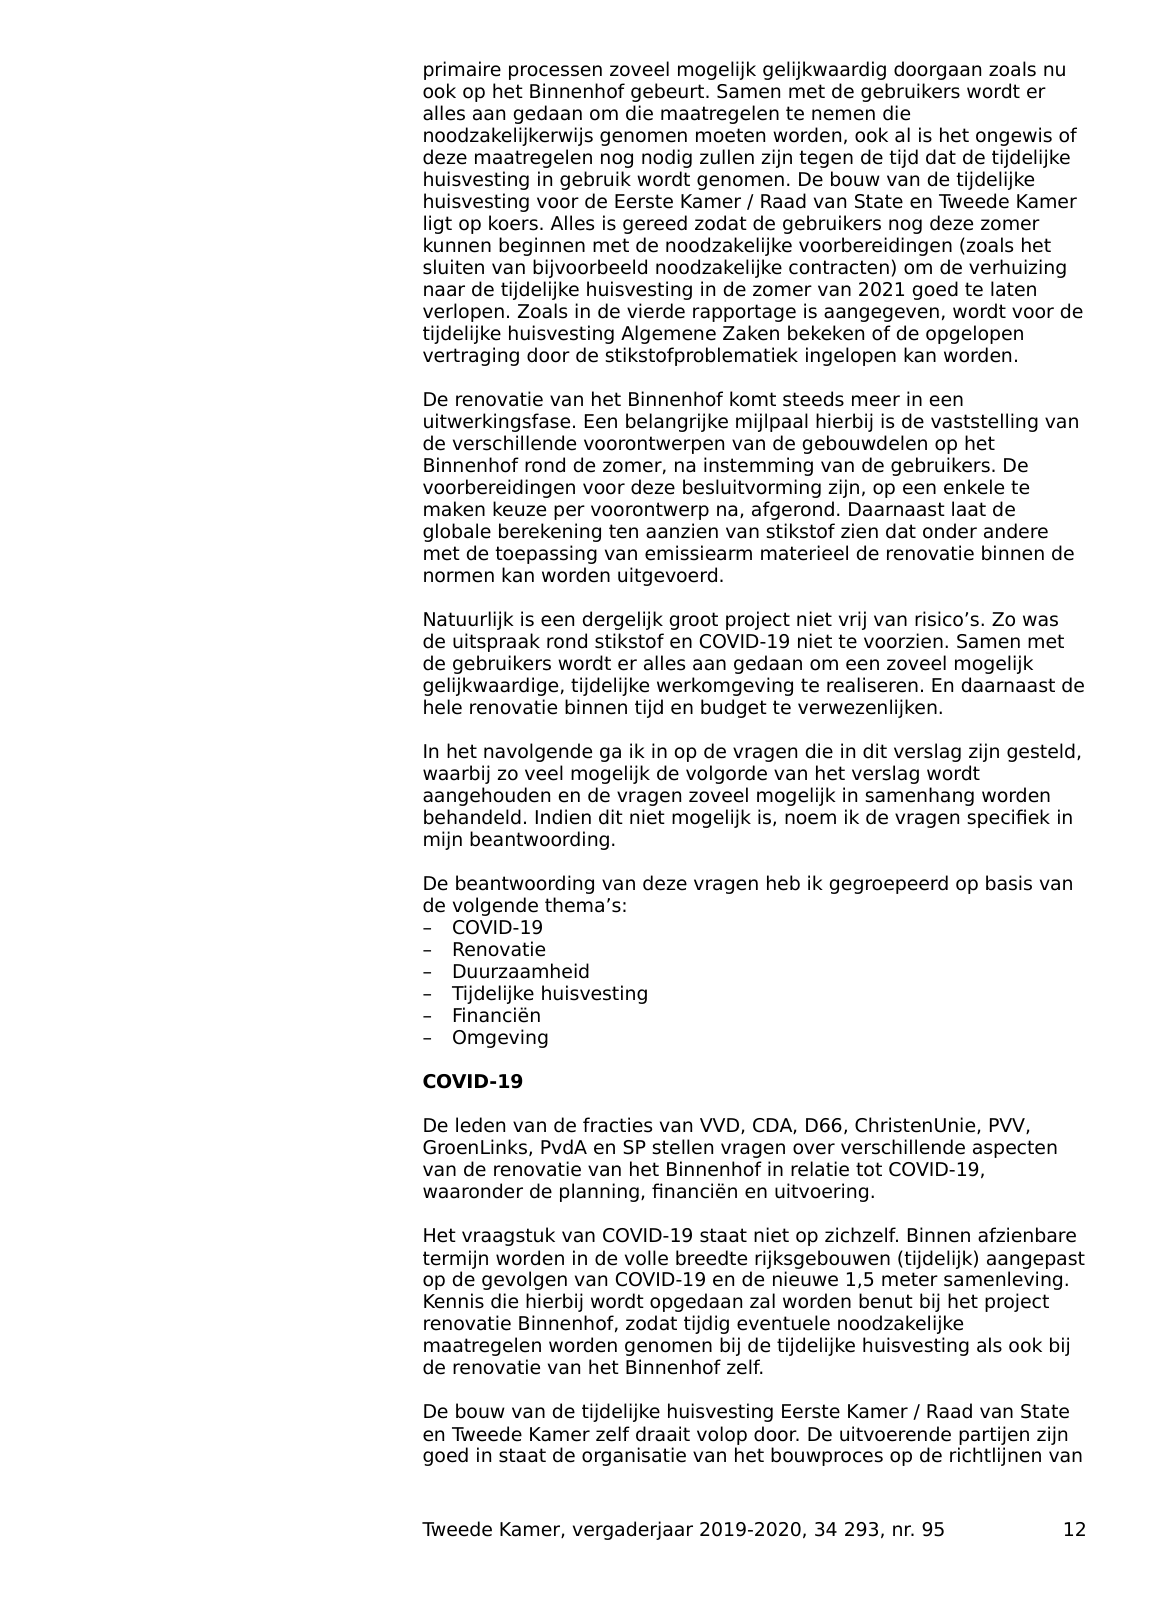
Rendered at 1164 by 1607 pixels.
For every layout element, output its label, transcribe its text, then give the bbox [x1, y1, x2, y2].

text – Duurzaamheid [422, 961, 1087, 983]
subtitle COVID-19 [422, 1071, 1087, 1093]
text De beantwoording van deze vragen heb ik gegroepeerd op basis van de volgende thema’s: [422, 873, 1087, 917]
text – Financiën [422, 1005, 1087, 1027]
text De bouw van de tijdelijke huisvesting Eerste Kamer / Raad van State en Tweede Kamer zelf draait volop door. De uitvoerende partijen zijn goed in staat de organisatie van het bouwproces op de richtlijnen van [422, 1401, 1087, 1467]
text De renovatie van het Binnenhof komt steeds meer in een uitwerkingsfase. Een belangrijke mijlpaal hierbij is de vaststelling van de verschillende voorontwerpen van de gebouwdelen op het Binnenhof rond de zomer, na instemming van de gebruikers. De voorbereidingen voor deze besluitvorming zijn, op een enkele te maken keuze per voorontwerp na, afgerond. Daarnaast laat de globale berekening ten aanzien van stikstof zien dat onder andere met de toepassing van emissiearm materieel de renovatie binnen de normen kan worden uitgevoerd. [422, 389, 1087, 587]
text De leden van de fracties van VVD, CDA, D66, ChristenUnie, PVV, GroenLinks, PvdA en SP stellen vragen over verschillende aspecten van de renovatie van het Binnenhof in relatie tot COVID-19, waaronder de planning, financiën en uitvoering. [422, 1115, 1087, 1203]
text primaire processen zoveel mogelijk gelijkwaardig doorgaan zoals nu ook op het Binnenhof gebeurt. Samen met de gebruikers wordt er alles aan gedaan om die maatregelen te nemen die noodzakelijkerwijs genomen moeten worden, ook al is het ongewis of deze maatregelen nog nodig zullen zijn tegen de tijd dat de tijdelijke huisvesting in gebruik wordt genomen. De bouw van de tijdelijke huisvesting voor de Eerste Kamer / Raad van State en Tweede Kamer ligt op koers. Alles is gereed zodat de gebruikers nog deze zomer kunnen beginnen met de noodzakelijke voorbereidingen (zoals het sluiten van bijvoorbeeld noodzakelijke contracten) om de verhuizing naar de tijdelijke huisvesting in de zomer van 2021 goed te laten verlopen. Zoals in de vierde rapportage is aangegeven, wordt voor de tijdelijke huisvesting Algemene Zaken bekeken of de opgelopen vertraging door de stikstofproblematiek ingelopen kan worden. [422, 59, 1087, 367]
text – Renovatie [422, 939, 1087, 961]
text – Tijdelijke huisvesting [422, 983, 1087, 1005]
text Natuurlijk is een dergelijk groot project niet vrij van risico’s. Zo was de uitspraak rond stikstof en COVID-19 niet te voorzien. Samen met de gebruikers wordt er alles aan gedaan om een zoveel mogelijk gelijkwaardige, tijdelijke werkomgeving te realiseren. En daarnaast de hele renovatie binnen tijd en budget te verwezenlijken. [422, 609, 1087, 719]
text Het vraagstuk van COVID-19 staat niet op zichzelf. Binnen afzienbare termijn worden in de volle breedte rijksgebouwen (tijdelijk) aangepast op de gevolgen van COVID-19 en de nieuwe 1,5 meter samenleving. Kennis die hierbij wordt opgedaan zal worden benut bij het project renovatie Binnenhof, zodat tijdig eventuele noodzakelijke maatregelen worden genomen bij de tijdelijke huisvesting als ook bij de renovatie van het Binnenhof zelf. [422, 1225, 1087, 1379]
text In het navolgende ga ik in op de vragen die in dit verslag zijn gesteld, waarbij zo veel mogelijk de volgorde van het verslag wordt aangehouden en de vragen zoveel mogelijk in samenhang worden behandeld. Indien dit niet mogelijk is, noem ik de vragen specifiek in mijn beantwoording. [422, 741, 1087, 851]
text – COVID-19 [422, 917, 1087, 939]
text – Omgeving [422, 1027, 1087, 1049]
